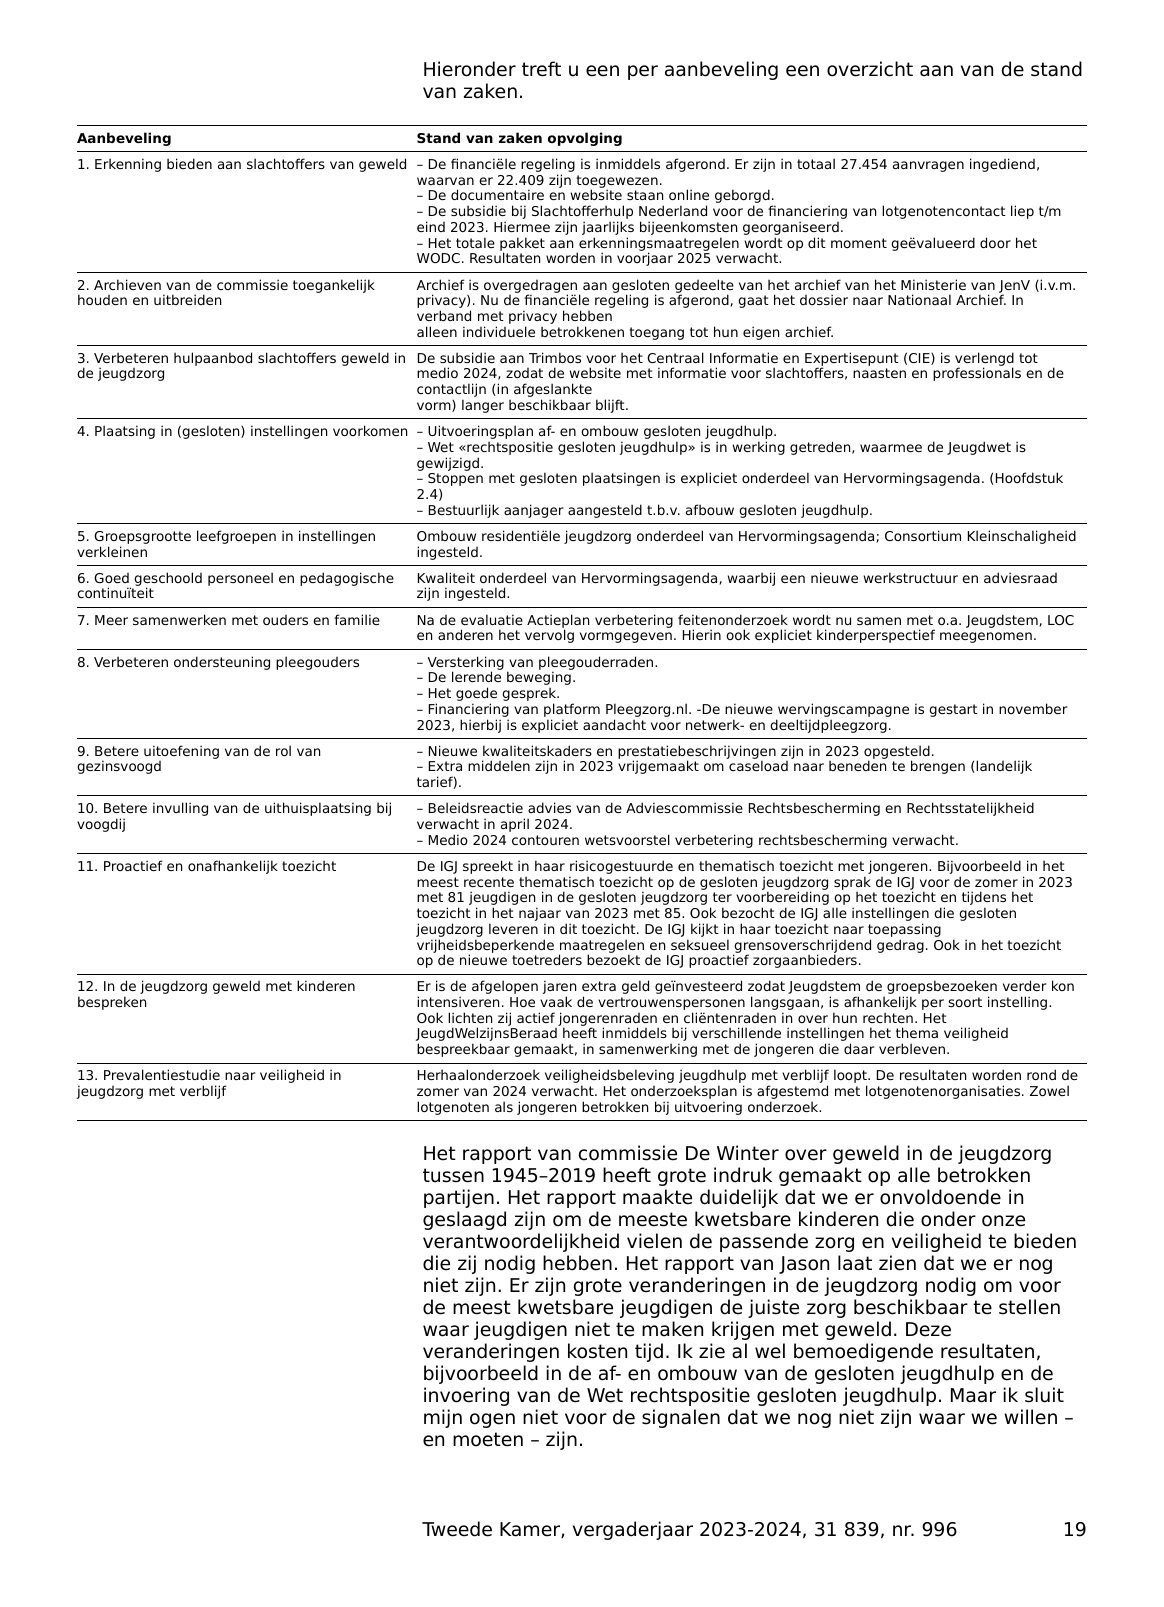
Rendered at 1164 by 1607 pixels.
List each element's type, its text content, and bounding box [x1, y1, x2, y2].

table_cell 2. Archieven van de commissie toegankelijk houden en uitbreiden [77, 273, 410, 345]
table_cell – Versterking van pleegouderraden. – De lerende beweging. – Het goede gesprek. – Financiering van platform Pleegzorg.nl. -De nieuwe wervingscampagne is gestart in november 2023, hierbij is expliciet aandacht voor netwerk- en deeltijdpleegzorg. [410, 650, 1087, 738]
table_cell 7. Meer samenwerken met ouders en familie [77, 608, 410, 649]
table_cell Na de evaluatie Actieplan verbetering feitenonderzoek wordt nu samen met o.a. Jeugdstem, LOC en anderen het vervolg vormgegeven. Hierin ook expliciet kinderperspectief meegenomen. [410, 608, 1087, 649]
table_cell 13. Prevalentiestudie naar veiligheid in jeugdzorg met verblijf [77, 1064, 410, 1120]
table_cell 6. Goed geschoold personeel en pedagogische continuïteit [77, 566, 410, 607]
table_cell 11. Proactief en onafhankelijk toezicht [77, 854, 410, 973]
table_cell De IGJ spreekt in haar risicogestuurde en thematisch toezicht met jongeren. Bijvoorbeeld in het meest recente thematisch toezicht op de gesloten jeugdzorg sprak de IGJ voor de zomer in 2023 met 81 jeugdigen in de gesloten jeugdzorg ter voorbereiding op het toezicht en tijdens het toezicht in het najaar van 2023 met 85. Ook bezocht de IGJ alle instellingen die gesloten jeugdzorg leveren in dit toezicht. De IGJ kijkt in haar toezicht naar toepassing vrijheidsbeperkende maatregelen en seksueel grensoverschrijdend gedrag. Ook in het toezicht op de nieuwe toetreders bezoekt de IGJ proactief zorgaanbieders. [410, 854, 1087, 973]
table_header Stand van zaken opvolging [410, 126, 1087, 151]
table_cell 12. In de jeugdzorg geweld met kinderen bespreken [77, 975, 410, 1062]
table_cell Archief is overgedragen aan gesloten gedeelte van het archief van het Ministerie van JenV (i.v.m. privacy). Nu de financiële regeling is afgerond, gaat het dossier naar Nationaal Archief. In verband met privacy hebben alleen individuele betrokkenen toegang tot hun eigen archief. [410, 273, 1087, 345]
table_cell Herhaalonderzoek veiligheidsbeleving jeugdhulp met verblijf loopt. De resultaten worden rond de zomer van 2024 verwacht. Het onderzoeksplan is afgestemd met lotgenotenorganisaties. Zowel lotgenoten als jongeren betrokken bij uitvoering onderzoek. [410, 1064, 1087, 1120]
table_cell 5. Groepsgrootte leefgroepen in instellingen verkleinen [77, 524, 410, 565]
table_cell – De financiële regeling is inmiddels afgerond. Er zijn in totaal 27.454 aanvragen ingediend, waarvan er 22.409 zijn toegewezen. – De documentaire en website staan online geborgd. – De subsidie bij Slachtofferhulp Nederland voor de financiering van lotgenotencontact liep t/m eind 2023. Hiermee zijn jaarlijks bijeenkomsten georganiseerd. – Het totale pakket aan erkenningsmaatregelen wordt op dit moment geëvalueerd door het WODC. Resultaten worden in voorjaar 2025 verwacht. [410, 152, 1087, 272]
table_cell – Nieuwe kwaliteitskaders en prestatiebeschrijvingen zijn in 2023 opgesteld. – Extra middelen zijn in 2023 vrijgemaakt om caseload naar beneden te brengen (landelijk tarief). [410, 739, 1087, 795]
table_cell Er is de afgelopen jaren extra geld geïnvesteerd zodat Jeugdstem de groepsbezoeken verder kon intensiveren. Hoe vaak de vertrouwenspersonen langsgaan, is afhankelijk per soort instelling. Ook lichten zij actief jongerenraden en cliëntenraden in over hun rechten. Het JeugdWelzijnsBeraad heeft inmiddels bij verschillende instellingen het thema veiligheid bespreekbaar gemaakt, in samenwerking met de jongeren die daar verbleven. [410, 975, 1087, 1062]
table_cell – Uitvoeringsplan af- en ombouw gesloten jeugdhulp. – Wet «rechtspositie gesloten jeugdhulp» is in werking getreden, waarmee de Jeugdwet is gewijzigd. – Stoppen met gesloten plaatsingen is expliciet onderdeel van Hervormingsagenda. (Hoofdstuk 2.4) – Bestuurlijk aanjager aangesteld t.b.v. afbouw gesloten jeugdhulp. [410, 419, 1087, 523]
text Het rapport van commissie De Winter over geweld in de jeugdzorg tussen 1945–2019 heeft grote indruk gemaakt op alle betrokken partijen. Het rapport maakte duidelijk dat we er onvoldoende in geslaagd zijn om de meeste kwetsbare kinderen die onder onze verantwoordelijkheid vielen de passende zorg en veiligheid te bieden die zij nodig hebben. Het rapport van Jason laat zien dat we er nog niet zijn. Er zijn grote veranderingen in de jeugdzorg nodig om voor de meest kwetsbare jeugdigen de juiste zorg beschikbaar te stellen waar jeugdigen niet te maken krijgen met geweld. Deze veranderingen kosten tijd. Ik zie al wel bemoedigende resultaten, bijvoorbeeld in de af- en ombouw van de gesloten jeugdhulp en de invoering van de Wet rechtspositie gesloten jeugdhulp. Maar ik sluit mijn ogen niet voor de signalen dat we nog niet zijn waar we willen – en moeten – zijn. [422, 1143, 1087, 1451]
table_cell 10. Betere invulling van de uithuisplaatsing bij voogdij [77, 796, 410, 853]
table_cell 3. Verbeteren hulpaanbod slachtoffers geweld in de jeugdzorg [77, 346, 410, 418]
table_cell Ombouw residentiële jeugdzorg onderdeel van Hervormingsagenda; Consortium Kleinschaligheid ingesteld. [410, 524, 1087, 565]
table_cell 8. Verbeteren ondersteuning pleegouders [77, 650, 410, 738]
table_cell Kwaliteit onderdeel van Hervormingsagenda, waarbij een nieuwe werkstructuur en adviesraad zijn ingesteld. [410, 566, 1087, 607]
table_cell 1. Erkenning bieden aan slachtoffers van geweld [77, 152, 410, 272]
table_cell – Beleidsreactie advies van de Adviescommissie Rechtsbescherming en Rechtsstatelijkheid verwacht in april 2024. – Medio 2024 contouren wetsvoorstel verbetering rechtsbescherming verwacht. [410, 796, 1087, 853]
table_header Aanbeveling [77, 126, 410, 151]
table_cell De subsidie aan Trimbos voor het Centraal Informatie en Expertisepunt (CIE) is verlengd tot medio 2024, zodat de website met informatie voor slachtoffers, naasten en professionals en de contactlijn (in afgeslankte vorm) langer beschikbaar blijft. [410, 346, 1087, 418]
table_cell 9. Betere uitoefening van de rol van gezinsvoogd [77, 739, 410, 795]
text Hieronder treft u een per aanbeveling een overzicht aan van de stand van zaken. [422, 59, 1087, 103]
table_cell 4. Plaatsing in (gesloten) instellingen voorkomen [77, 419, 410, 523]
